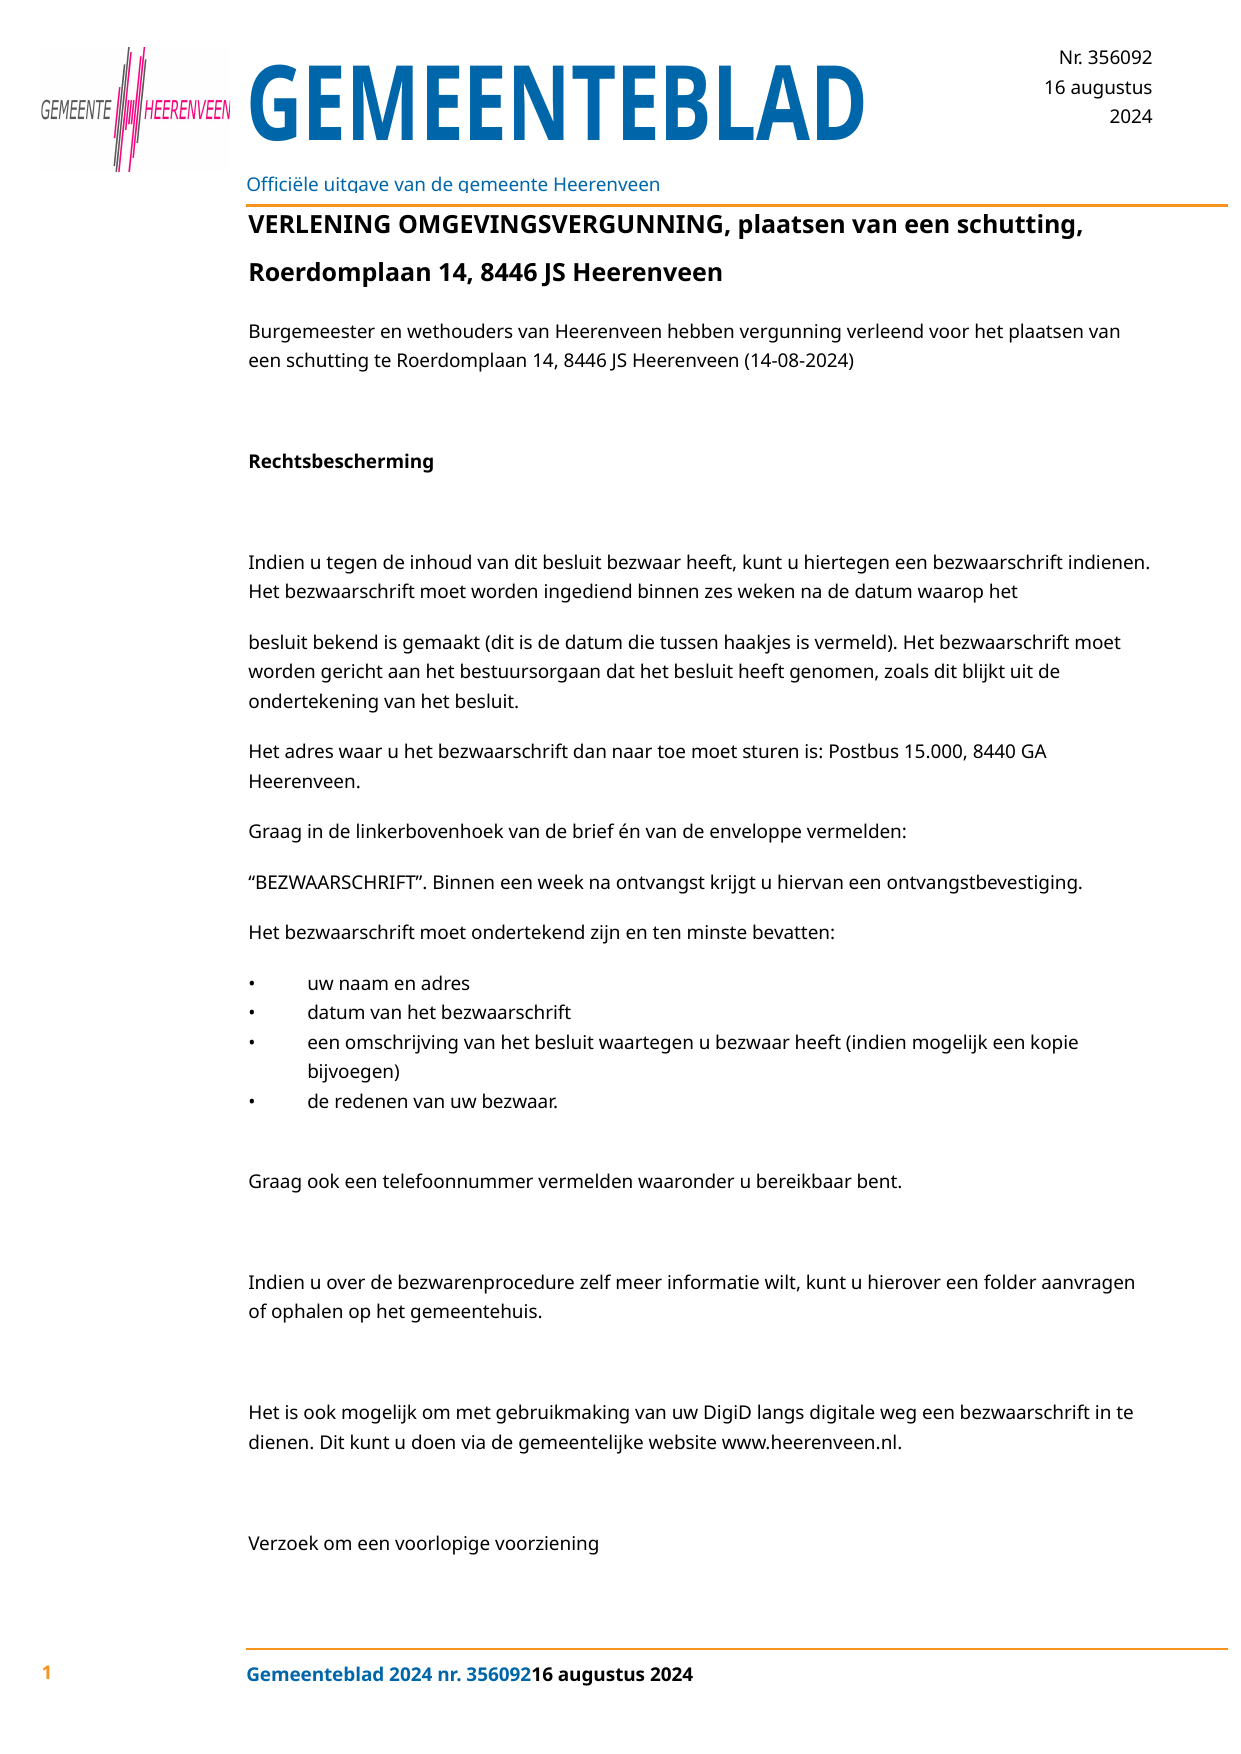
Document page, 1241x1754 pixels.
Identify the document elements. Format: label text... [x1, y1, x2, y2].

text Graag ook een telefoonnummer vermelden waaronder u bereikbaar bent. [248, 1168, 1152, 1194]
list datum van het bezwaarschrift [248, 999, 1152, 1025]
picture [41, 47, 231, 172]
list de redenen van uw bezwaar. [248, 1088, 1152, 1114]
list een omschrijving van het besluit waartegen u bezwaar heeft (indien mogelijk een kopie bijvoegen) [248, 1029, 1152, 1084]
text Het bezwaarschrift moet ondertekend zijn en ten minste bevatten: [248, 919, 1152, 945]
text Indien u tegen de inhoud van dit besluit bezwaar heeft, kunt u hiertegen een bezwaarschrift indienen. Het bezwaarschrift moet worden ingediend binnen zes weken na de datum waarop het [248, 549, 1152, 604]
text “BEZWAARSCHRIFT”. Binnen een week na ontvangst krijgt u hiervan een ontvangstbevestiging. [248, 869, 1152, 895]
list uw naam en adres [248, 970, 1152, 996]
text Graag in de linkerbovenhoek van de brief én van de enveloppe vermelden: [248, 819, 1152, 844]
text Burgemeester en wethouders van Heerenveen hebben vergunning verleend voor het plaatsen van een schutting te Roerdomplaan 14, 8446 JS Heerenveen (14-08-2024) [248, 318, 1152, 373]
text Het is ook mogelijk om met gebruikmaking van uw DigiD langs digitale weg een bezwaarschrift in te dienen. Dit kunt u doen via de gemeentelijke website www.heerenveen.nl. [248, 1399, 1152, 1455]
text Verzoek om een voorlopige voorziening [248, 1530, 1152, 1556]
text Het adres waar u het bezwaarschrift dan naar toe moet sturen is: Postbus 15.000, 8440 GA Heerenveen. [248, 739, 1152, 794]
text VERLENING OMGEVINGSVERGUNNING, plaatsen van een schutting, Roerdomplaan 14, 8446 JS Heerenveen [248, 207, 1152, 288]
text Indien u over de bezwarenprocedure zelf meer informatie wilt, kunt u hierover een folder aanvragen of ophalen op het gemeentehuis. [248, 1269, 1152, 1324]
text Rechtsbescherming [248, 448, 1152, 474]
text besluit bekend is gemaakt (dit is de datum die tussen haakjes is vermeld). Het bezwaarschrift moet worden gericht aan het bestuursorgaan dat het besluit heeft genomen, zoals dit blijkt uit de ondertekening van het besluit. [248, 629, 1152, 714]
